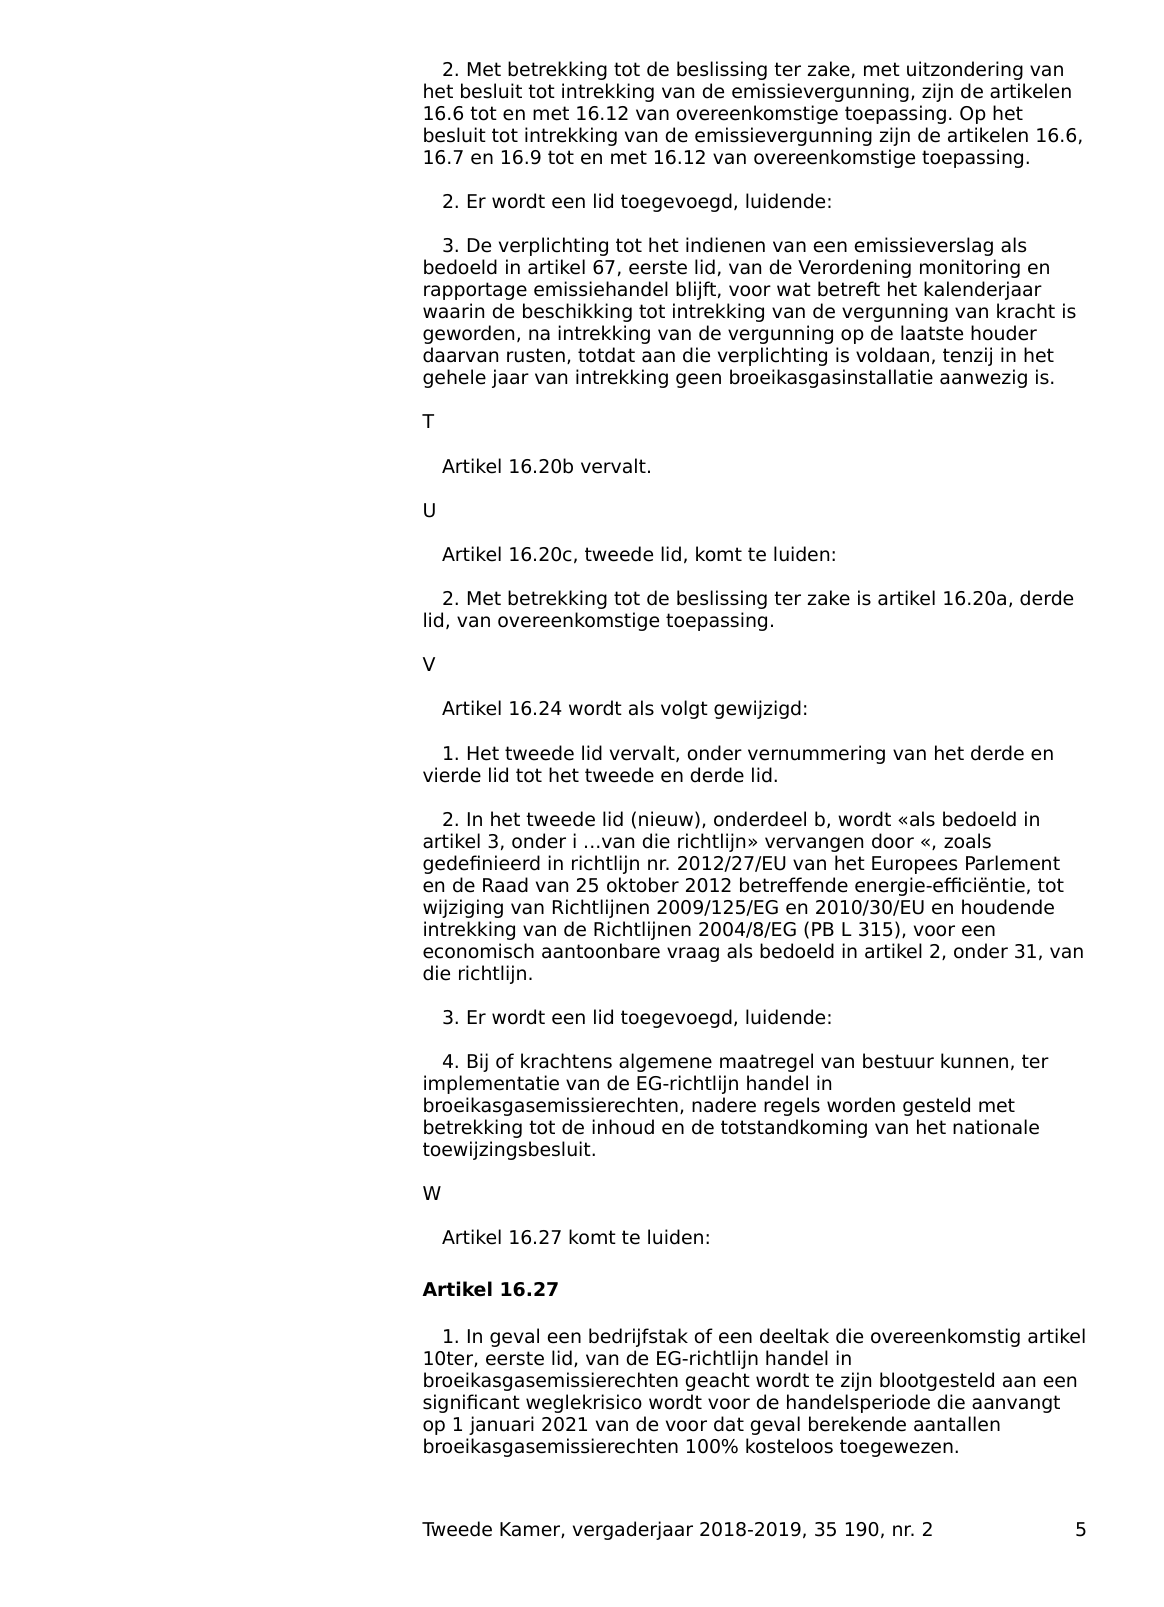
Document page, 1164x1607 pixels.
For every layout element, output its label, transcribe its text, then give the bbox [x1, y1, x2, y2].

text 4. Bij of krachtens algemene maatregel van bestuur kunnen, ter implementatie van de EG-richtlijn handel in broeikasgasemissierechten, nadere regels worden gesteld met betrekking tot de inhoud en de totstandkoming van het nationale toewijzingsbesluit. [422, 1051, 1087, 1161]
text Artikel 16.20b vervalt. [422, 456, 1087, 477]
text 1. In geval een bedrijfstak of een deeltak die overeenkomstig artikel 10ter, eerste lid, van de EG-richtlijn handel in broeikasgasemissierechten geacht wordt te zijn blootgesteld aan een significant weglekrisico wordt voor de handelsperiode die aanvangt op 1 januari 2021 van de voor dat geval berekende aantallen broeikasgasemissierechten 100% kosteloos toegewezen. [422, 1326, 1087, 1458]
text 2. Met betrekking tot de beslissing ter zake, met uitzondering van het besluit tot intrekking van de emissievergunning, zijn de artikelen 16.6 tot en met 16.12 van overeenkomstige toepassing. Op het besluit tot intrekking van de emissievergunning zijn de artikelen 16.6, 16.7 en 16.9 tot en met 16.12 van overeenkomstige toepassing. [422, 59, 1087, 169]
text U [422, 500, 1087, 522]
text Artikel 16.24 wordt als volgt gewijzigd: [422, 698, 1087, 720]
subtitle Artikel 16.27 [422, 1279, 1087, 1301]
text Artikel 16.20c, tweede lid, komt te luiden: [422, 544, 1087, 566]
text T [422, 411, 1087, 433]
text W [422, 1183, 1087, 1205]
text Artikel 16.27 komt te luiden: [422, 1227, 1087, 1249]
text 1. Het tweede lid vervalt, onder vernummering van het derde en vierde lid tot het tweede en derde lid. [422, 742, 1087, 786]
text 2. In het tweede lid (nieuw), onderdeel b, wordt «als bedoeld in artikel 3, onder i ...van die richtlijn» vervangen door «, zoals gedefinieerd in richtlijn nr. 2012/27/EU van het Europees Parlement en de Raad van 25 oktober 2012 betreffende energie-efficiëntie, tot wijziging van Richtlijnen 2009/125/EG en 2010/30/EU en houdende intrekking van de Richtlijnen 2004/8/EG (PB L 315), voor een economisch aantoonbare vraag als bedoeld in artikel 2, onder 31, van die richtlijn. [422, 809, 1087, 984]
text 3. Er wordt een lid toegevoegd, luidende: [422, 1007, 1087, 1029]
text 2. Er wordt een lid toegevoegd, luidende: [422, 191, 1087, 213]
text 3. De verplichting tot het indienen van een emissieverslag als bedoeld in artikel 67, eerste lid, van de Verordening monitoring en rapportage emissiehandel blijft, voor wat betreft het kalenderjaar waarin de beschikking tot intrekking van de vergunning van kracht is geworden, na intrekking van de vergunning op de laatste houder daarvan rusten, totdat aan die verplichting is voldaan, tenzij in het gehele jaar van intrekking geen broeikasgasinstallatie aanwezig is. [422, 235, 1087, 389]
text 2. Met betrekking tot de beslissing ter zake is artikel 16.20a, derde lid, van overeenkomstige toepassing. [422, 588, 1087, 632]
text V [422, 654, 1087, 676]
